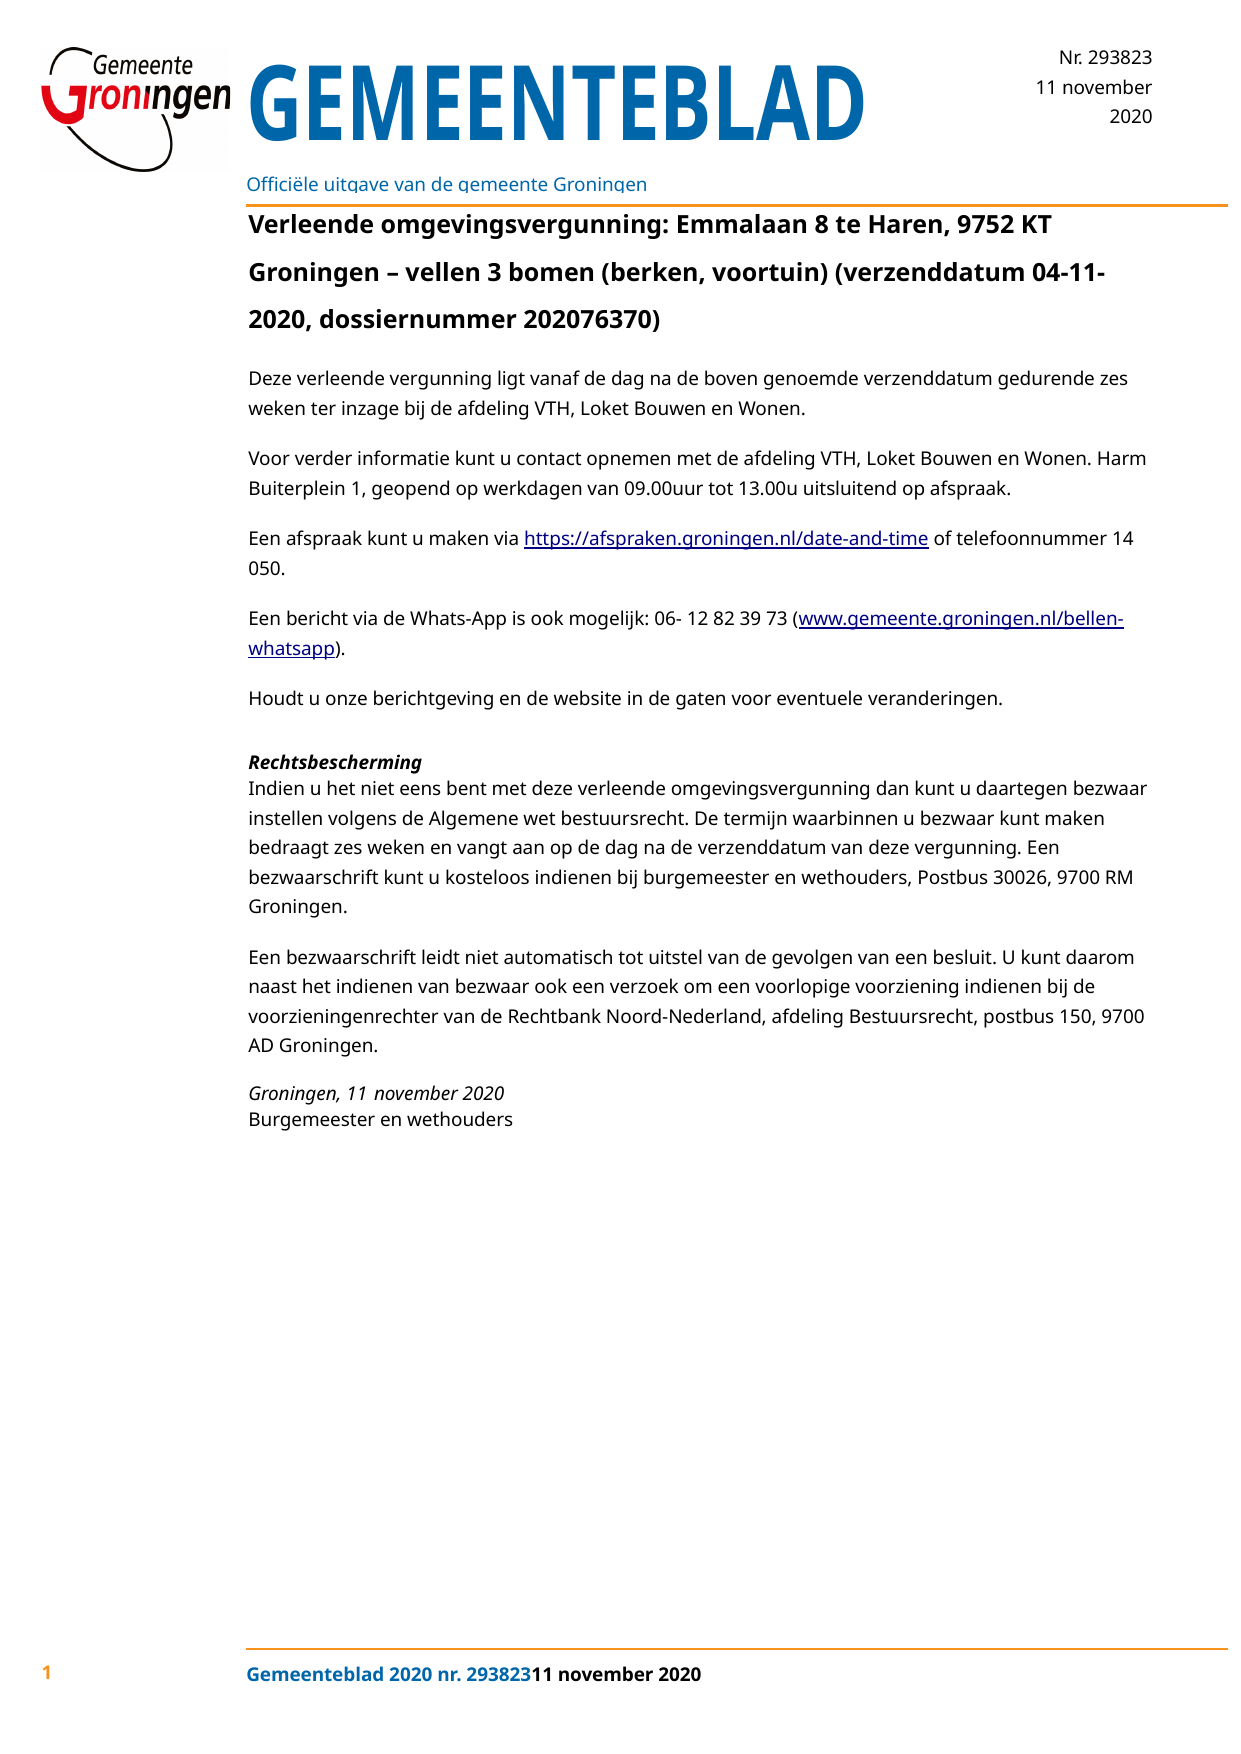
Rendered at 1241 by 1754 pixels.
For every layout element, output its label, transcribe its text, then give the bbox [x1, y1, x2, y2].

picture [41, 47, 231, 172]
text Verleende omgevingsvergunning: Emmalaan 8 te Haren, 9752 KT Groningen – vellen 3 bomen (berken, voortuin) (verzenddatum 04-11-2020, dossiernummer 202076370) [248, 207, 1152, 336]
text Een bericht via de Whats-App is ook mogelijk: 06- 12 82 39 73 (www.gemeente.groningen.nl/bellen-whatsapp). [248, 606, 1152, 661]
text Voor verder informatie kunt u contact opnemen met de afdeling VTH, Loket Bouwen en Wonen. Harm Buiterplein 1, geopend op werkdagen van 09.00uur tot 13.00u uitsluitend op afspraak. [248, 446, 1152, 501]
text Een bezwaarschrift leidt niet automatisch tot uitstel van de gevolgen van een besluit. U kunt daarom naast het indienen van bezwaar ook een verzoek om een voorlopige voorziening indienen bij de voorzieningenrechter van de Rechtbank Noord-Nederland, afdeling Bestuursrecht, postbus 150, 9700 AD Groningen. [248, 944, 1152, 1058]
text Burgemeester en wethouders [248, 1106, 1152, 1132]
text Deze verleende vergunning ligt vanaf de dag na de boven genoemde verzenddatum gedurende zes weken ter inzage bij de afdeling VTH, Loket Bouwen en Wonen. [248, 366, 1152, 421]
text Een afspraak kunt u maken via https://afspraken.groningen.nl/date-and-time of telefoonnummer 14 050. [248, 526, 1152, 581]
text Groningen, 11 november 2020 [248, 1081, 1152, 1106]
text Houdt u onze berichtgeving en de website in de gaten voor eventuele veranderingen. [248, 686, 1152, 711]
text Rechtsbescherming [248, 749, 1152, 775]
text Indien u het niet eens bent met deze verleende omgevingsvergunning dan kunt u daartegen bezwaar instellen volgens de Algemene wet bestuursrecht. De termijn waarbinnen u bezwaar kunt maken bedraagt zes weken en vangt aan op de dag na de verzenddatum van deze vergunning. Een bezwaarschrift kunt u kosteloos indienen bij burgemeester en wethouders, Postbus 30026, 9700 RM Groningen. [248, 775, 1152, 919]
